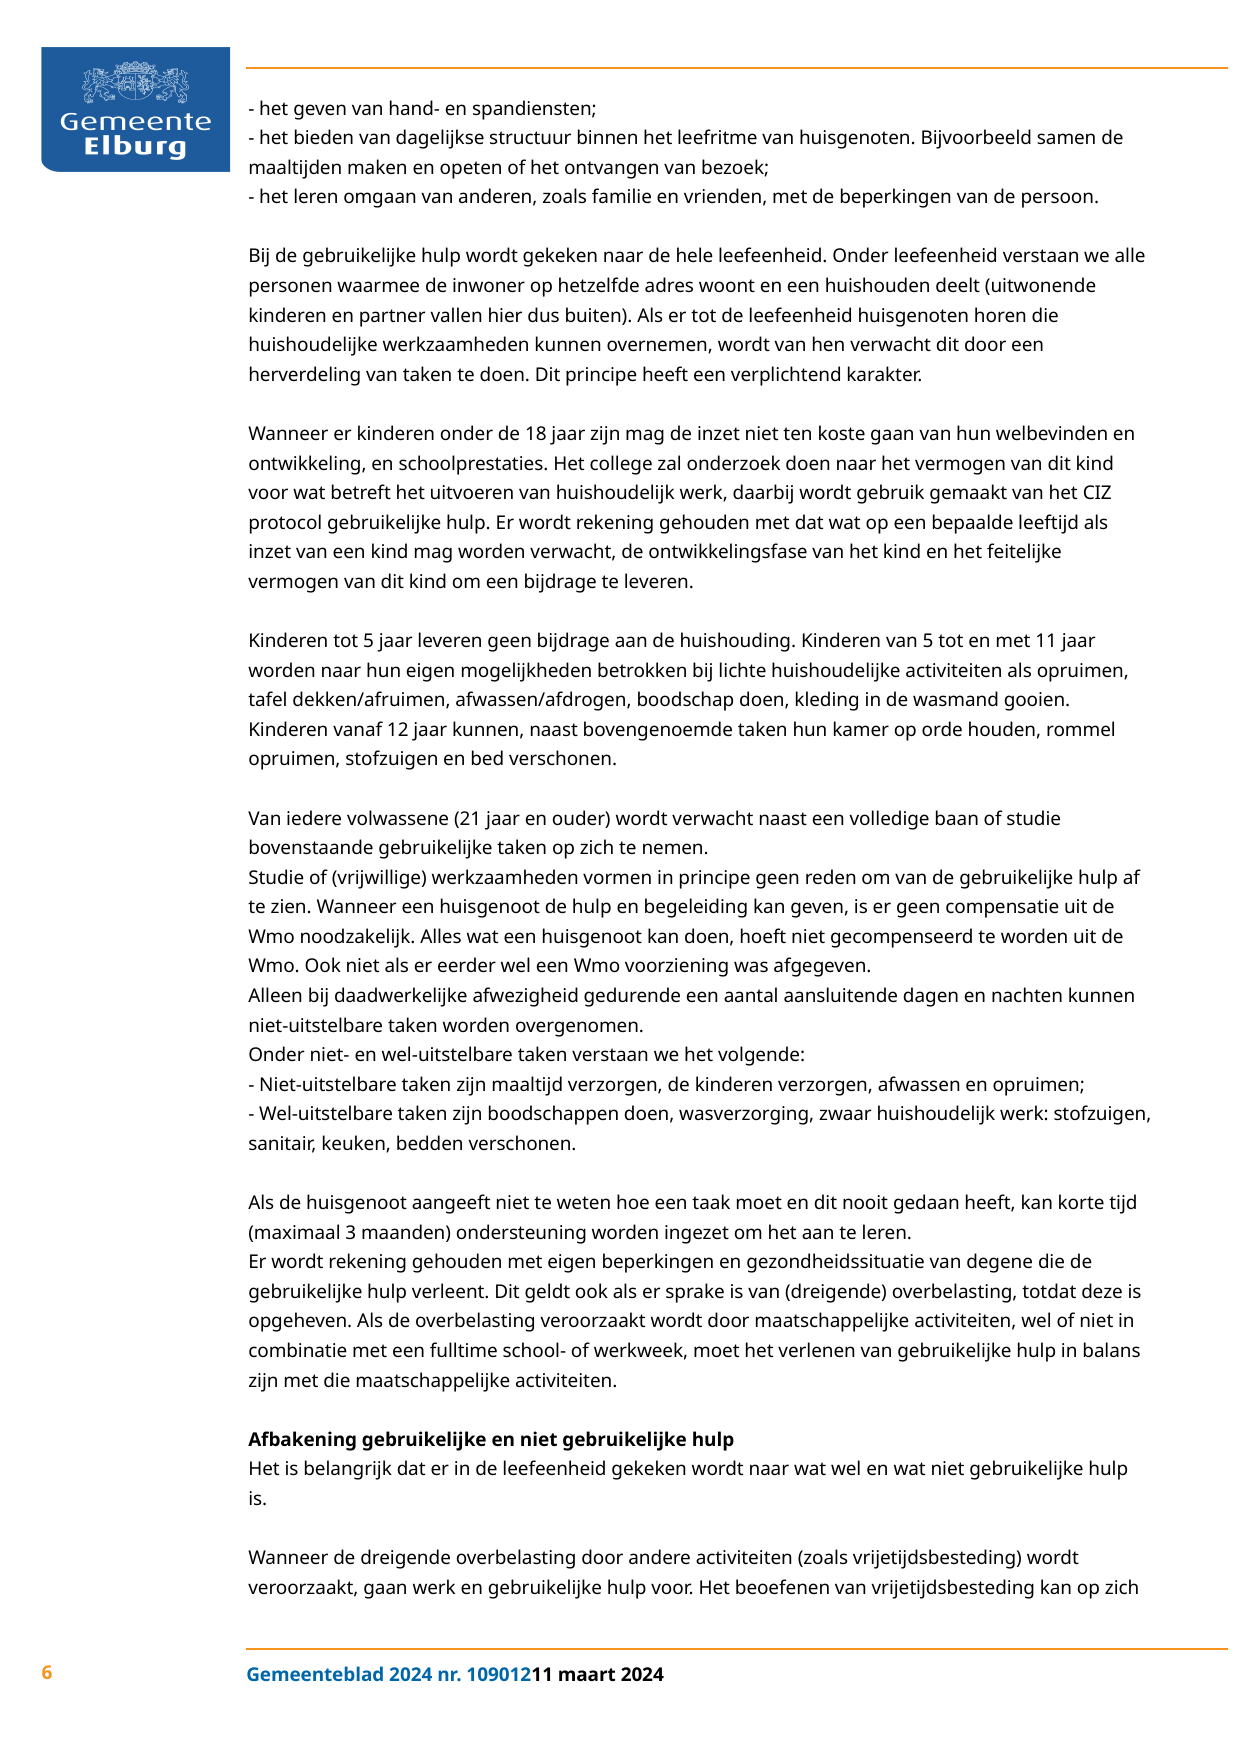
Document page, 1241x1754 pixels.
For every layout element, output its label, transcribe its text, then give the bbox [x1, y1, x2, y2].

text Wanneer er kinderen onder de 18 jaar zijn mag de inzet niet ten koste gaan van hun welbevinden en ontwikkeling, en schoolprestaties. Het college zal onderzoek doen naar het vermogen van dit kind voor wat betreft het uitvoeren van huishoudelijk werk, daarbij wordt gebruik gemaakt van het CIZ protocol gebruikelijke hulp. Er wordt rekening gehouden met dat wat op een bepaalde leeftijd als inzet van een kind mag worden verwacht, de ontwikkelingsfase van het kind en het feitelijke vermogen van dit kind om een bijdrage te leveren. [248, 420, 1152, 594]
text Bij de gebruikelijke hulp wordt gekeken naar de hele leefeenheid. Onder leefeenheid verstaan we alle personen waarmee de inwoner op hetzelfde adres woont en een huishouden deelt (uitwonende kinderen en partner vallen hier dus buiten). Als er tot de leefeenheid huisgenoten horen die huishoudelijke werkzaamheden kunnen overnemen, wordt van hen verwacht dit door een herverdeling van taken te doen. Dit principe heeft een verplichtend karakter. [248, 243, 1152, 387]
text Afbakening gebruikelijke en niet gebruikelijke hulp [248, 1426, 1152, 1452]
text - Niet-uitstelbare taken zijn maaltijd verzorgen, de kinderen verzorgen, afwassen en opruimen; [248, 1071, 1152, 1097]
text Er wordt rekening gehouden met eigen beperkingen en gezondheidssituatie van degene die de gebruikelijke hulp verleent. Dit geldt ook als er sprake is van (dreigende) overbelasting, totdat deze is opgeheven. Als de overbelasting veroorzaakt wordt door maatschappelijke activiteiten, wel of niet in combinatie met een fulltime school- of werkweek, moet het verlenen van gebruikelijke hulp in balans zijn met die maatschappelijke activiteiten. [248, 1248, 1152, 1393]
text - Wel-uitstelbare taken zijn boodschappen doen, wasverzorging, zwaar huishoudelijk werk: stofzuigen, sanitair, keuken, bedden verschonen. [248, 1101, 1152, 1156]
text - het geven van hand- en spandiensten; [248, 95, 1152, 121]
text Alleen bij daadwerkelijke afwezigheid gedurende een aantal aansluitende dagen en nachten kunnen niet-uitstelbare taken worden overgenomen. [248, 982, 1152, 1038]
text Studie of (vrijwillige) werkzaamheden vormen in principe geen reden om van de gebruikelijke hulp af te zien. Wanneer een huisgenoot de hulp en begeleiding kan geven, is er geen compensatie uit de Wmo noodzakelijk. Alles wat een huisgenoot kan doen, hoeft niet gecompenseerd te worden uit de Wmo. Ook niet als er eerder wel een Wmo voorziening was afgegeven. [248, 864, 1152, 978]
text - het bieden van dagelijkse structuur binnen het leefritme van huisgenoten. Bijvoorbeeld samen de maaltijden maken en opeten of het ontvangen van bezoek; [248, 124, 1152, 180]
text Als de huisgenoot aangeeft niet te weten hoe een taak moet en dit nooit gedaan heeft, kan korte tijd (maximaal 3 maanden) ondersteuning worden ingezet om het aan te leren. [248, 1189, 1152, 1245]
text - het leren omgaan van anderen, zoals familie en vrienden, met de beperkingen van de persoon. [248, 183, 1152, 209]
text Het is belangrijk dat er in de leefeenheid gekeken wordt naar wat wel en wat niet gebruikelijke hulp is. [248, 1456, 1152, 1511]
text Kinderen tot 5 jaar leveren geen bijdrage aan de huishouding. Kinderen van 5 tot en met 11 jaar worden naar hun eigen mogelijkheden betrokken bij lichte huishoudelijke activiteiten als opruimen, tafel dekken/afruimen, afwassen/afdrogen, boodschap doen, kleding in de wasmand gooien. Kinderen vanaf 12 jaar kunnen, naast bovengenoemde taken hun kamer op orde houden, rommel opruimen, stofzuigen en bed verschonen. [248, 627, 1152, 771]
text Onder niet- en wel-uitstelbare taken verstaan we het volgende: [248, 1041, 1152, 1067]
picture [41, 47, 231, 172]
text Wanneer de dreigende overbelasting door andere activiteiten (zoals vrijetijdsbesteding) wordt veroorzaakt, gaan werk en gebruikelijke hulp voor. Het beoefenen van vrijetijdsbesteding kan op zich [248, 1544, 1152, 1600]
text Van iedere volwassene (21 jaar en ouder) wordt verwacht naast een volledige baan of studie bovenstaande gebruikelijke taken op zich te nemen. [248, 805, 1152, 860]
